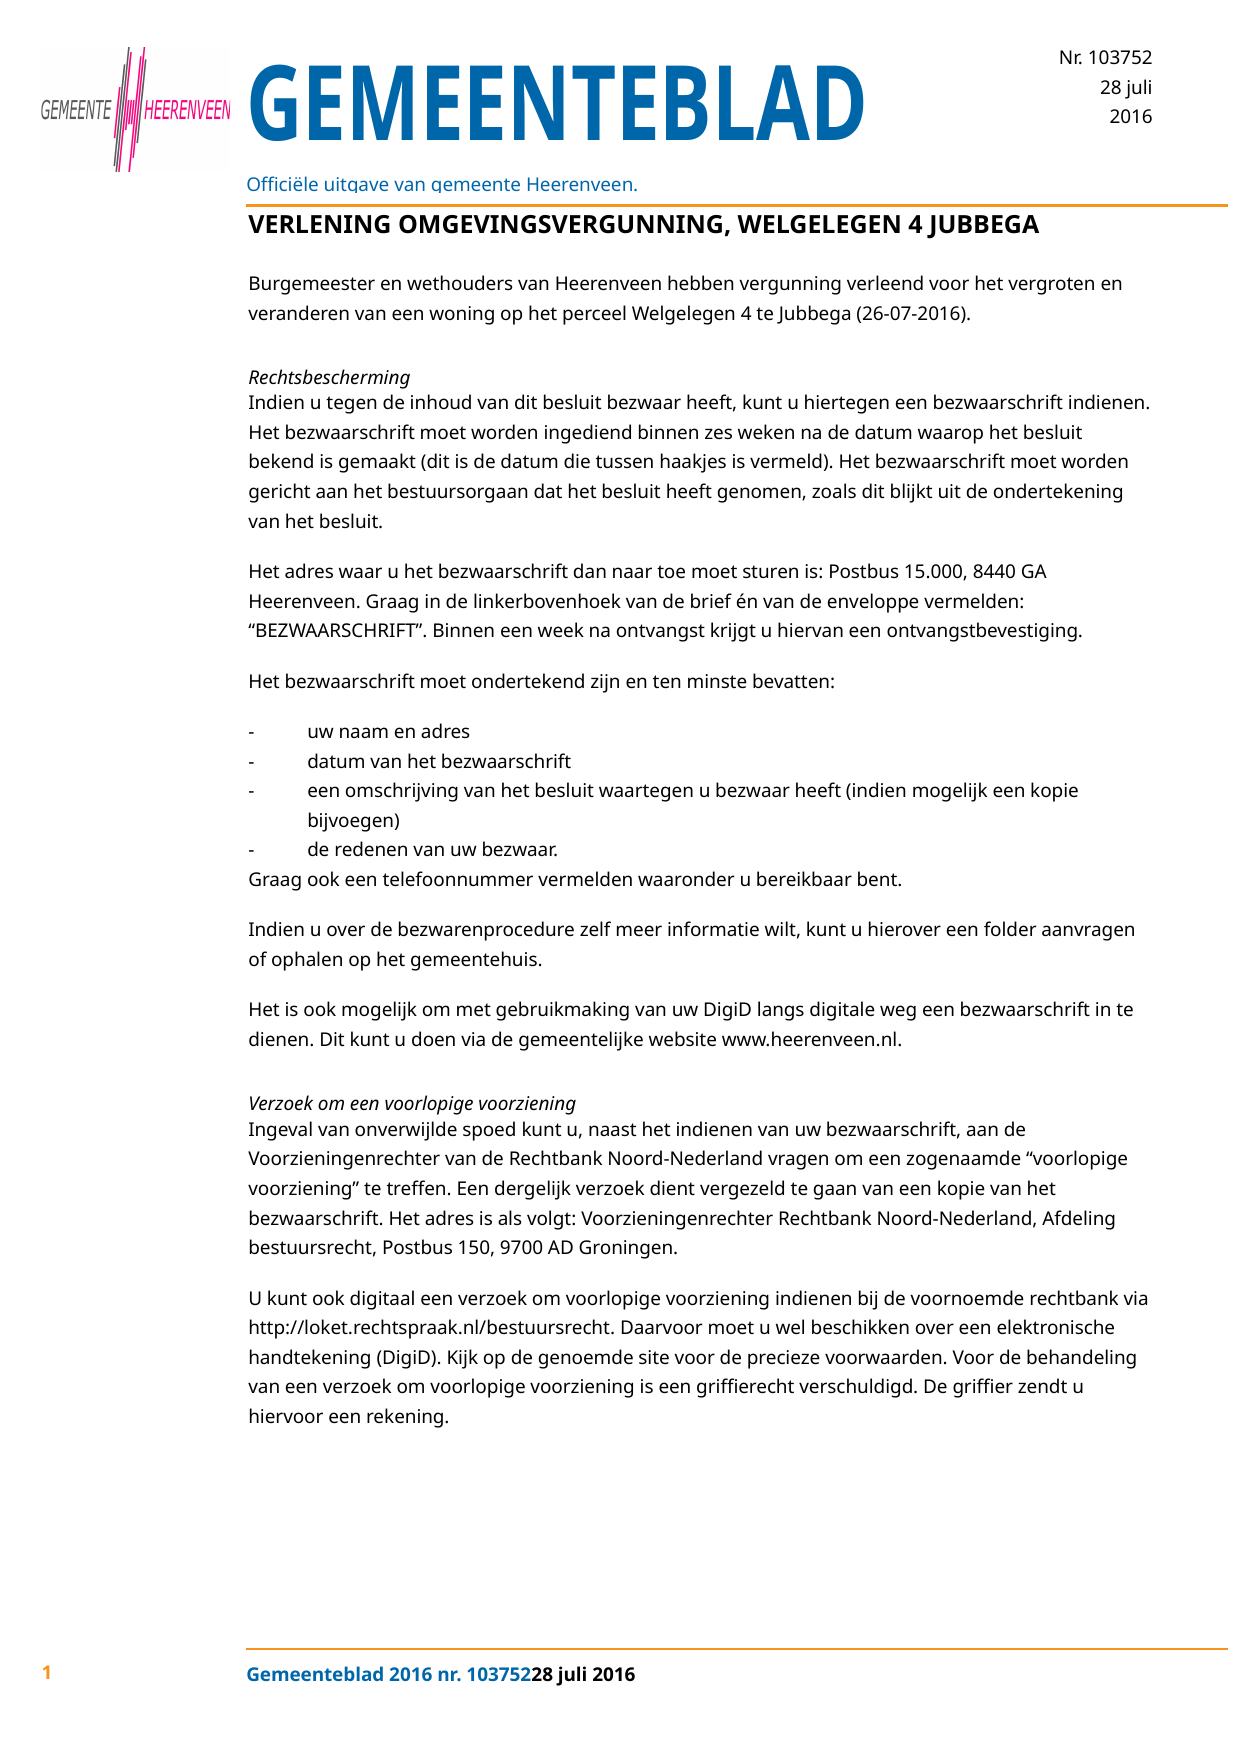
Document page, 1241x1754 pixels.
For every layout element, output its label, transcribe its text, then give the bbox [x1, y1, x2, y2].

list de redenen van uw bezwaar. [248, 837, 1152, 862]
text VERLENING OMGEVINGSVERGUNNING, WELGELEGEN 4 JUBBEGA [248, 207, 1152, 241]
list uw naam en adres [248, 718, 1152, 744]
picture [41, 47, 231, 172]
text Het bezwaarschrift moet ondertekend zijn en ten minste bevatten: [248, 668, 1152, 694]
text Graag ook een telefoonnummer vermelden waaronder u bereikbaar bent. [248, 866, 1152, 892]
text Ingeval van onverwijlde spoed kunt u, naast het indienen van uw bezwaarschrift, aan de Voorzieningenrechter van de Rechtbank Noord-Nederland vragen om een zogenaamde “voorlopige voorziening” te treffen. Een dergelijk verzoek dient vergezeld te gaan van een kopie van het bezwaarschrift. Het adres is als volgt: Voorzieningenrechter Rechtbank Noord-Nederland, Afdeling bestuursrecht, Postbus 150, 9700 AD Groningen. [248, 1116, 1152, 1260]
text Verzoek om een voorlopige voorziening [248, 1090, 1152, 1116]
text Indien u tegen de inhoud van dit besluit bezwaar heeft, kunt u hiertegen een bezwaarschrift indienen. Het bezwaarschrift moet worden ingediend binnen zes weken na de datum waarop het besluit bekend is gemaakt (dit is de datum die tussen haakjes is vermeld). Het bezwaarschrift moet worden gericht aan het bestuursorgaan dat het besluit heeft genomen, zoals dit blijkt uit de ondertekening van het besluit. [248, 389, 1152, 534]
text Burgemeester en wethouders van Heerenveen hebben vergunning verleend voor het vergroten en veranderen van een woning op het perceel Welgelegen 4 te Jubbega (26-07-2016). [248, 270, 1152, 326]
text Rechtsbescherming [248, 364, 1152, 389]
text Indien u over de bezwarenprocedure zelf meer informatie wilt, kunt u hierover een folder aanvragen of ophalen op het gemeentehuis. [248, 917, 1152, 972]
text Het adres waar u het bezwaarschrift dan naar toe moet sturen is: Postbus 15.000, 8440 GA Heerenveen. Graag in de linkerbovenhoek van de brief én van de enveloppe vermelden: “BEZWAARSCHRIFT”. Binnen een week na ontvangst krijgt u hiervan een ontvangstbevestiging. [248, 558, 1152, 643]
list een omschrijving van het besluit waartegen u bezwaar heeft (indien mogelijk een kopie bijvoegen) [248, 777, 1152, 833]
list datum van het bezwaarschrift [248, 748, 1152, 774]
text U kunt ook digitaal een verzoek om voorlopige voorziening indienen bij de voornoemde rechtbank via http://loket.rechtspraak.nl/bestuursrecht. Daarvoor moet u wel beschikken over een elektronische handtekening (DigiD). Kijk op de genoemde site voor de precieze voorwaarden. Voor de behandeling van een verzoek om voorlopige voorziening is een griffierecht verschuldigd. De griffier zendt u hiervoor een rekening. [248, 1285, 1152, 1429]
text Het is ook mogelijk om met gebruikmaking van uw DigiD langs digitale weg een bezwaarschrift in te dienen. Dit kunt u doen via de gemeentelijke website www.heerenveen.nl. [248, 997, 1152, 1052]
